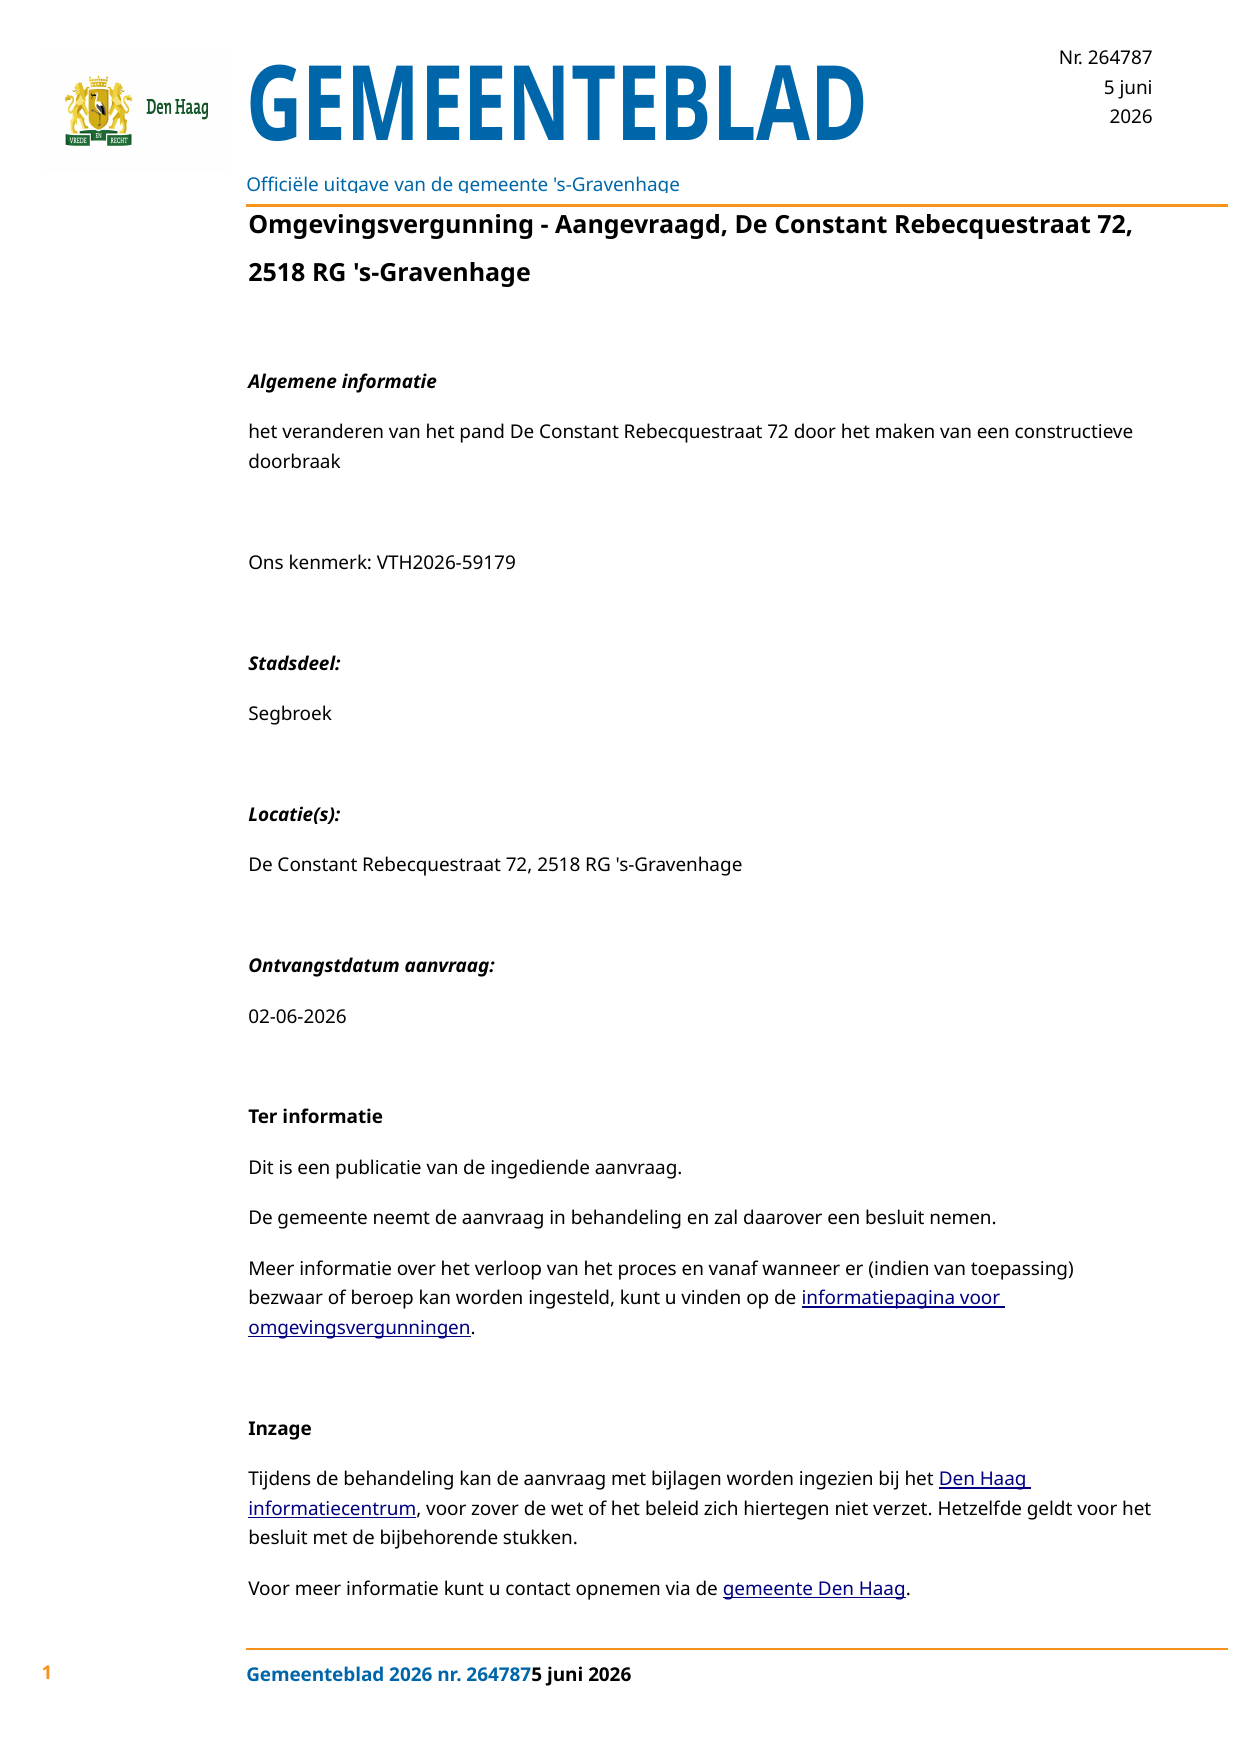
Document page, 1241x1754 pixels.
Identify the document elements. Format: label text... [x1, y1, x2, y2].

text Voor meer informatie kunt u contact opnemen via de gemeente Den Haag. [248, 1575, 1152, 1601]
text Meer informatie over het verloop van het proces en vanaf wanneer er (indien van toepassing) bezwaar of beroep kan worden ingesteld, kunt u vinden op de informatiepagina voor omgevingsvergunningen. [248, 1255, 1152, 1340]
text 02-06-2026 [248, 1003, 1152, 1029]
text Ontvangstdatum aanvraag: [248, 952, 1152, 978]
text Locatie(s): [248, 801, 1152, 827]
text Omgevingsvergunning - Aangevraagd, De Constant Rebecquestraat 72, 2518 RG 's-Gravenhage [248, 207, 1152, 288]
text Ter informatie [248, 1104, 1152, 1129]
text Tijdens de behandeling kan de aanvraag met bijlagen worden ingezien bij het Den Haag informatiecentrum, voor zover de wet of het beleid zich hiertegen niet verzet. Hetzelfde geldt voor het besluit met de bijbehorende stukken. [248, 1465, 1152, 1550]
text De Constant Rebecquestraat 72, 2518 RG 's-Gravenhage [248, 852, 1152, 877]
text Dit is een publicatie van de ingediende aanvraag. [248, 1154, 1152, 1180]
text Algemene informatie [248, 368, 1152, 394]
text Ons kenmerk: VTH2026-59179 [248, 549, 1152, 575]
picture [41, 47, 231, 172]
text Segbroek [248, 700, 1152, 726]
text het veranderen van het pand De Constant Rebecquestraat 72 door het maken van een constructieve doorbraak [248, 419, 1152, 474]
text Stadsdeel: [248, 650, 1152, 676]
text De gemeente neemt de aanvraag in behandeling en zal daarover een besluit nemen. [248, 1204, 1152, 1230]
text Inzage [248, 1415, 1152, 1441]
